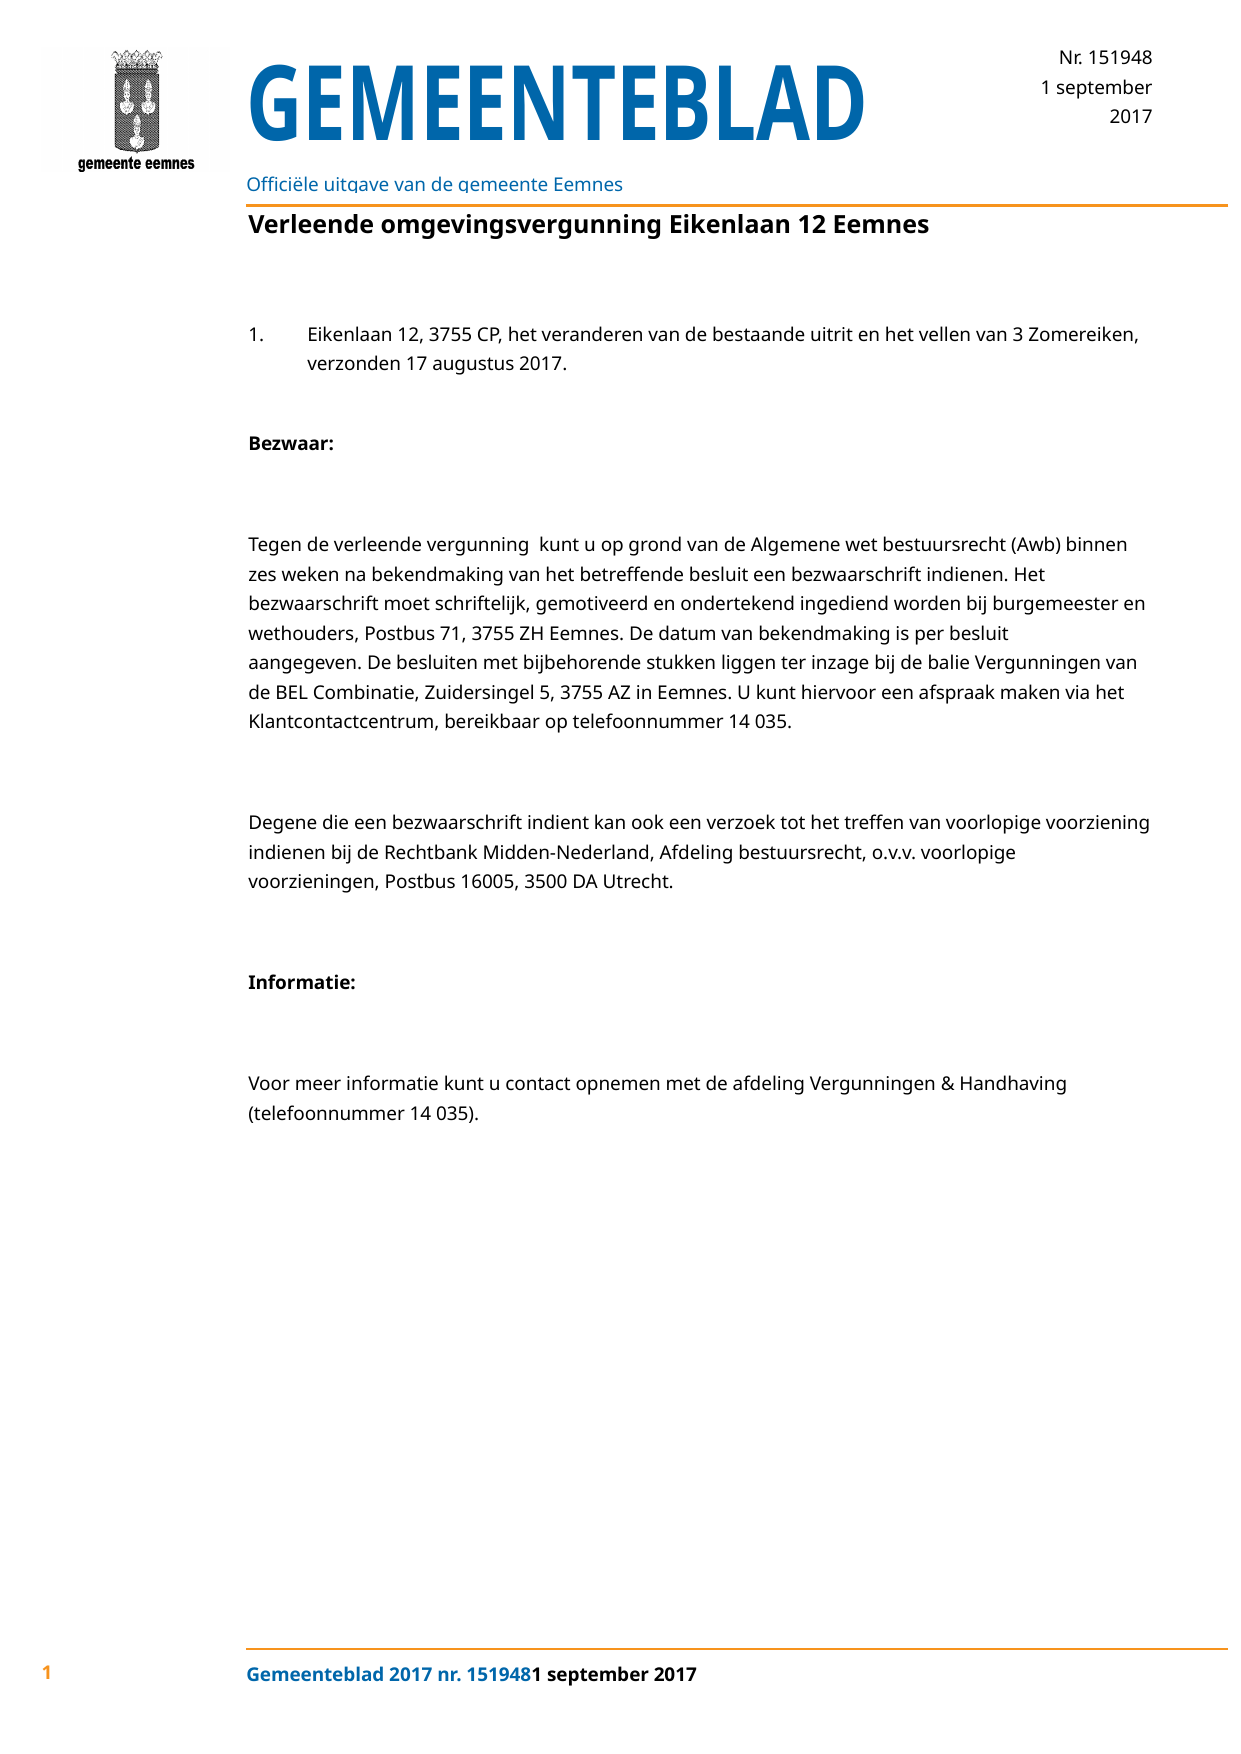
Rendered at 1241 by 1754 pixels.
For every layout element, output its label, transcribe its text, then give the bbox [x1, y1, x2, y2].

text Informatie: [248, 969, 1152, 995]
text Degene die een bezwaarschrift indient kan ook een verzoek tot het treffen van voorlopige voorziening indienen bij de Rechtbank Midden-Nederland, Afdeling bestuursrecht, o.v.v. voorlopige voorzieningen, Postbus 16005, 3500 DA Utrecht. [248, 809, 1152, 894]
picture [41, 47, 231, 172]
text Voor meer informatie kunt u contact opnemen met de afdeling Vergunningen & Handhaving (telefoonnummer 14 035). [248, 1070, 1152, 1126]
list Eikenlaan 12, 3755 CP, het veranderen van de bestaande uitrit en het vellen van 3 Zomereiken, verzonden 17 augustus 2017. [248, 321, 1152, 376]
text Bezwaar: [248, 430, 1152, 456]
text Tegen de verleende vergunning kunt u op grond van de Algemene wet bestuursrecht (Awb) binnen zes weken na bekendmaking van het betreffende besluit een bezwaarschrift indienen. Het bezwaarschrift moet schriftelijk, gemotiveerd en ondertekend ingediend worden bij burgemeester en wethouders, Postbus 71, 3755 ZH Eemnes. De datum van bekendmaking is per besluit aangegeven. De besluiten met bijbehorende stukken liggen ter inzage bij de balie Vergunningen van de BEL Combinatie, Zuidersingel 5, 3755 AZ in Eemnes. U kunt hiervoor een afspraak maken via het Klantcontactcentrum, bereikbaar op telefoonnummer 14 035. [248, 531, 1152, 734]
text Verleende omgevingsvergunning Eikenlaan 12 Eemnes [248, 207, 1152, 241]
